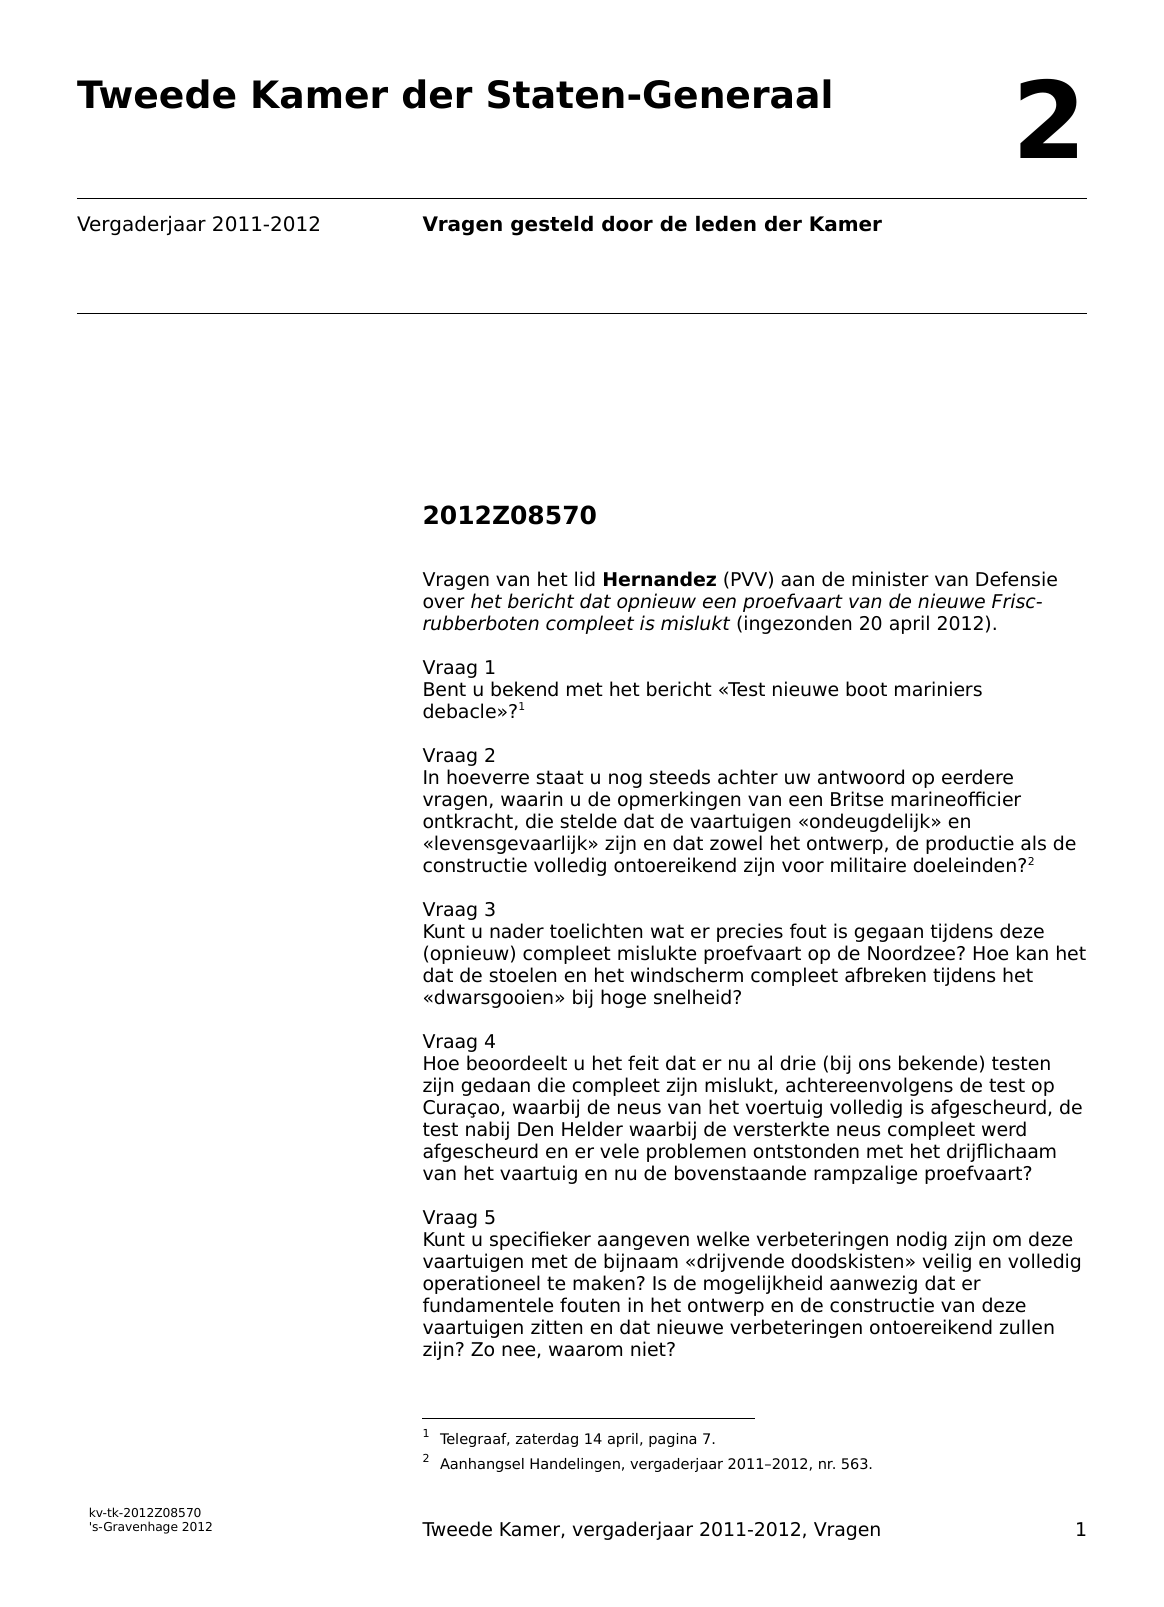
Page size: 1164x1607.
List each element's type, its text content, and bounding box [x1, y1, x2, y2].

text Vragen van het lid Hernandez (PVV) aan de minister van Defensie over het bericht dat opnieuw een proefvaart van de nieuwe Frisc-rubberboten compleet is mislukt (ingezonden 20 april 2012). [422, 569, 1087, 635]
text Vraag 2 [422, 745, 1087, 767]
table_header Tweede Kamer der Staten-Generaal [77, 59, 886, 198]
text 's-Gravenhage 2012 [88, 1520, 323, 1534]
text Vraag 5 [422, 1207, 1087, 1229]
text Hoe beoordeelt u het feit dat er nu al drie (bij ons bekende) testen zijn gedaan die compleet zijn mislukt, achtereenvolgens de test op Curaçao, waarbij de neus van het voertuig volledig is afgescheurd, de test nabij Den Helder waarbij de versterkte neus compleet werd afgescheurd en er vele problemen ontstonden met het drijflichaam van het vaartuig en nu de bovenstaande rampzalige proefvaart? [422, 1053, 1087, 1185]
text Aanhangsel Handelingen, vergaderjaar 2011–2012, nr. 563. [422, 1452, 1087, 1474]
text In hoeverre staat u nog steeds achter uw antwoord op eerdere vragen, waarin u de opmerkingen van een Britse marineofficier ontkracht, die stelde dat de vaartuigen «ondeugdelijk» en «levensgevaarlijk» zijn en dat zowel het ontwerp, de productie als de constructie volledig ontoereikend zijn voor militaire doeleinden? [422, 767, 1087, 877]
table_header 2 [886, 59, 1087, 198]
text 2012Z08570 [422, 501, 1087, 531]
table_cell Vragen gesteld door de leden der Kamer [422, 199, 1087, 313]
text kv-tk-2012Z08570 [88, 1506, 323, 1520]
text Telegraaf, zaterdag 14 april, pagina 7. [422, 1427, 1087, 1449]
text Vraag 3 [422, 899, 1087, 921]
text Kunt u specifieker aangeven welke verbeteringen nodig zijn om deze vaartuigen met de bijnaam «drijvende doodskisten» veilig en volledig operationeel te maken? Is de mogelijkheid aanwezig dat er fundamentele fouten in het ontwerp en de constructie van deze vaartuigen zitten en dat nieuwe verbeteringen ontoereikend zullen zijn? Zo nee, waarom niet? [422, 1229, 1087, 1361]
table_cell Vergaderjaar 2011-2012 [77, 199, 422, 313]
text Bent u bekend met het bericht «Test nieuwe boot mariniers debacle»? [422, 679, 1087, 723]
text Vraag 4 [422, 1031, 1087, 1053]
text Kunt u nader toelichten wat er precies fout is gegaan tijdens deze (opnieuw) compleet mislukte proefvaart op de Noordzee? Hoe kan het dat de stoelen en het windscherm compleet afbreken tijdens het «dwarsgooien» bij hoge snelheid? [422, 921, 1087, 1009]
text Vraag 1 [422, 657, 1087, 679]
